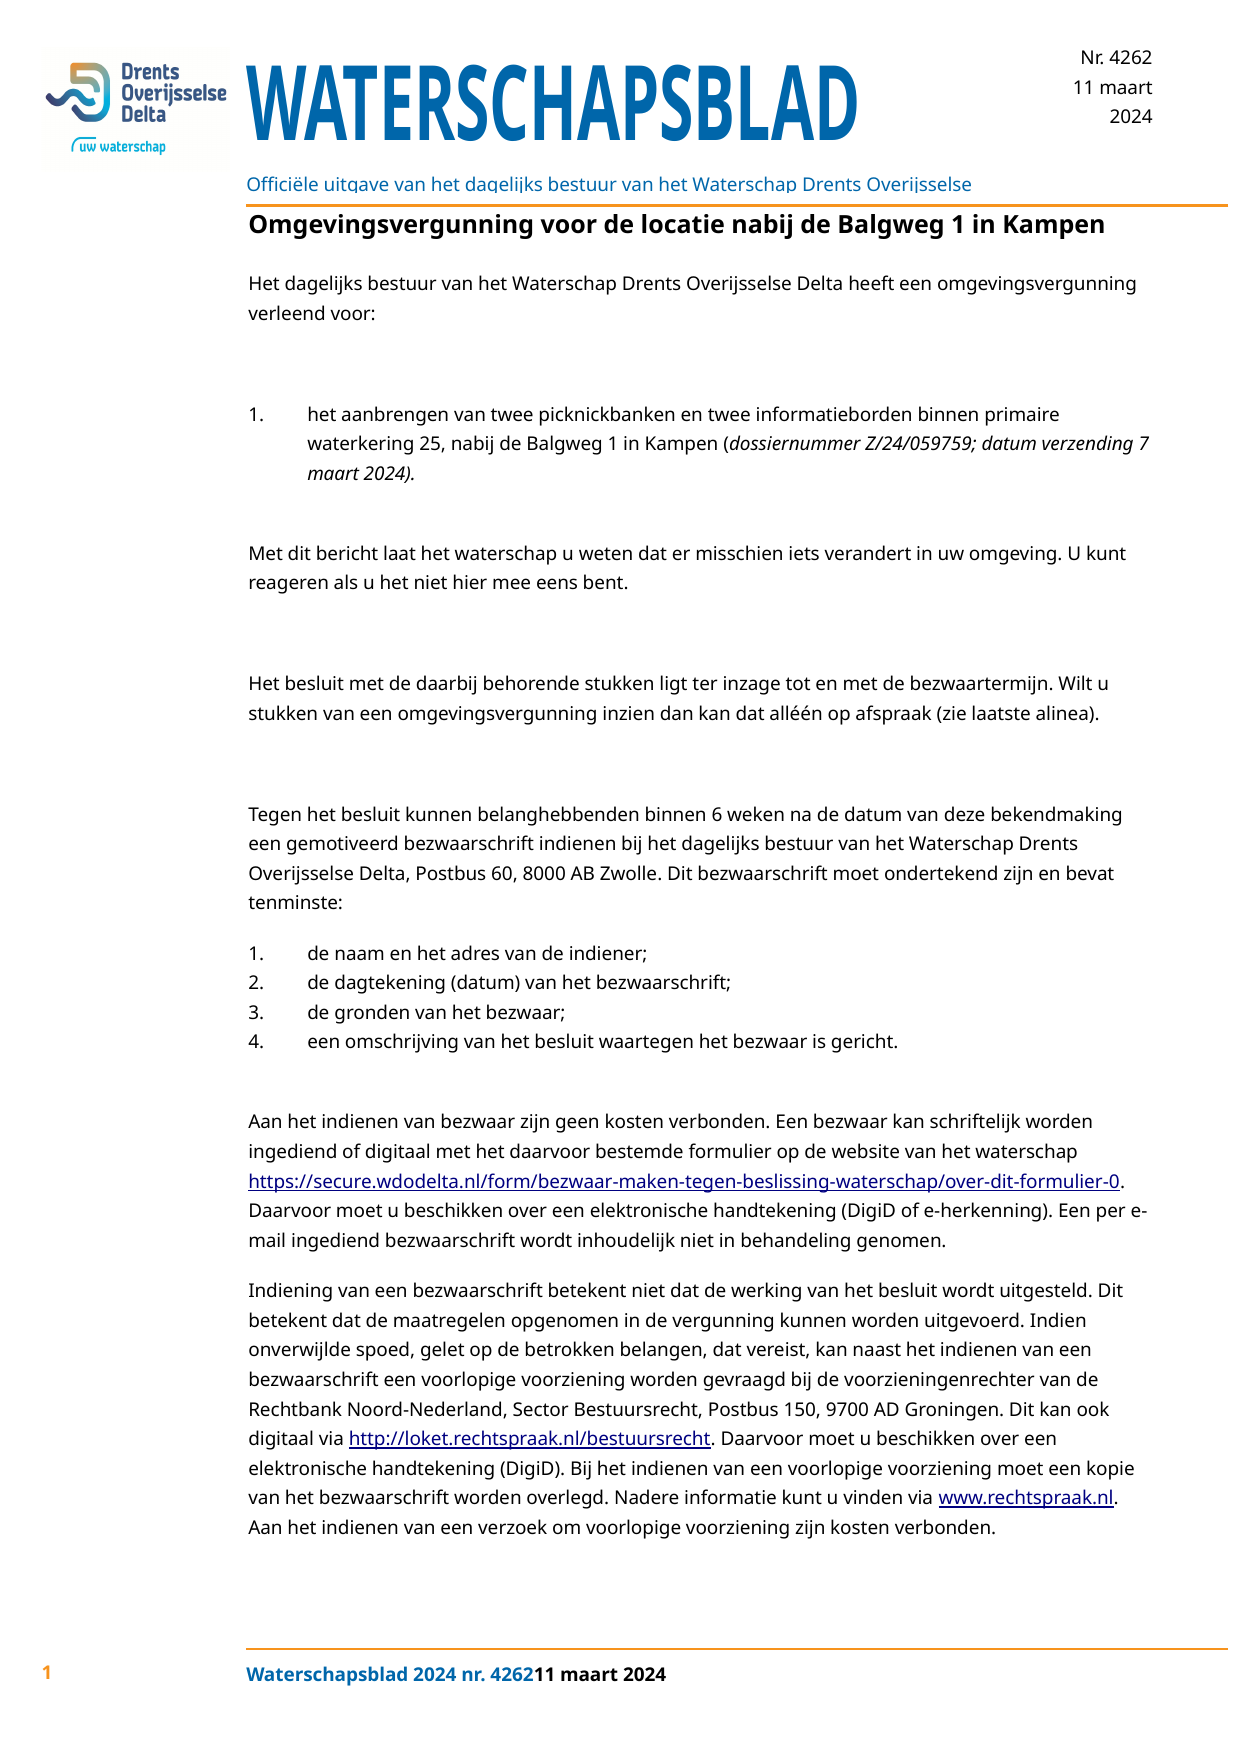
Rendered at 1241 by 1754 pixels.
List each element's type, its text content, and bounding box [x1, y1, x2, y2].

list de gronden van het bezwaar; [248, 999, 1152, 1025]
list een omschrijving van het besluit waartegen het bezwaar is gericht. [248, 1029, 1152, 1054]
list het aanbrengen van twee picknickbanken en twee informatieborden binnen primaire waterkering 25, nabij de Balgweg 1 in Kampen (dossiernummer Z/24/059759; datum verzending 7 maart 2024). [248, 401, 1152, 486]
text Het besluit met de daarbij behorende stukken ligt ter inzage tot en met de bezwaartermijn. Wilt u stukken van een omgevingsvergunning inzien dan kan dat alléén op afspraak (zie laatste alinea). [248, 670, 1152, 726]
list de naam en het adres van de indiener; [248, 940, 1152, 966]
list de dagtekening (datum) van het bezwaarschrift; [248, 969, 1152, 995]
picture [41, 47, 231, 172]
text Omgevingsvergunning voor de locatie nabij de Balgweg 1 in Kampen [248, 207, 1152, 241]
text Met dit bericht laat het waterschap u weten dat er misschien iets verandert in uw omgeving. U kunt reageren als u het niet hier mee eens bent. [248, 540, 1152, 595]
text Aan het indienen van bezwaar zijn geen kosten verbonden. Een bezwaar kan schriftelijk worden ingediend of digitaal met het daarvoor bestemde formulier op de website van het waterschap https://secure.wdodelta.nl/form/bezwaar-maken-tegen-beslissing-waterschap/over-dit-formulier-0. Daarvoor moet u beschikken over een elektronische handtekening (DigiD of e-herkenning). Een per e-mail ingediend bezwaarschrift wordt inhoudelijk niet in behandeling genomen. [248, 1109, 1152, 1253]
text Het dagelijks bestuur van het Waterschap Drents Overijsselse Delta heeft een omgevingsvergunning verleend voor: [248, 270, 1152, 326]
text Indiening van een bezwaarschrift betekent niet dat de werking van het besluit wordt uitgesteld. Dit betekent dat de maatregelen opgenomen in de vergunning kunnen worden uitgevoerd. Indien onverwijlde spoed, gelet op de betrokken belangen, dat vereist, kan naast het indienen van een bezwaarschrift een voorlopige voorziening worden gevraagd bij de voorzieningenrechter van de Rechtbank Noord-Nederland, Sector Bestuursrecht, Postbus 150, 9700 AD Groningen. Dit kan ook digitaal via http://loket.rechtspraak.nl/bestuursrecht. Daarvoor moet u beschikken over een elektronische handtekening (DigiD). Bij het indienen van een voorlopige voorziening moet een kopie van het bezwaarschrift worden overlegd. Nadere informatie kunt u vinden via www.rechtspraak.nl. Aan het indienen van een verzoek om voorlopige voorziening zijn kosten verbonden. [248, 1277, 1152, 1540]
text Tegen het besluit kunnen belanghebbenden binnen 6 weken na de datum van deze bekendmaking een gemotiveerd bezwaarschrift indienen bij het dagelijks bestuur van het Waterschap Drents Overijsselse Delta, Postbus 60, 8000 AB Zwolle. Dit bezwaarschrift moet ondertekend zijn en bevat tenminste: [248, 801, 1152, 915]
